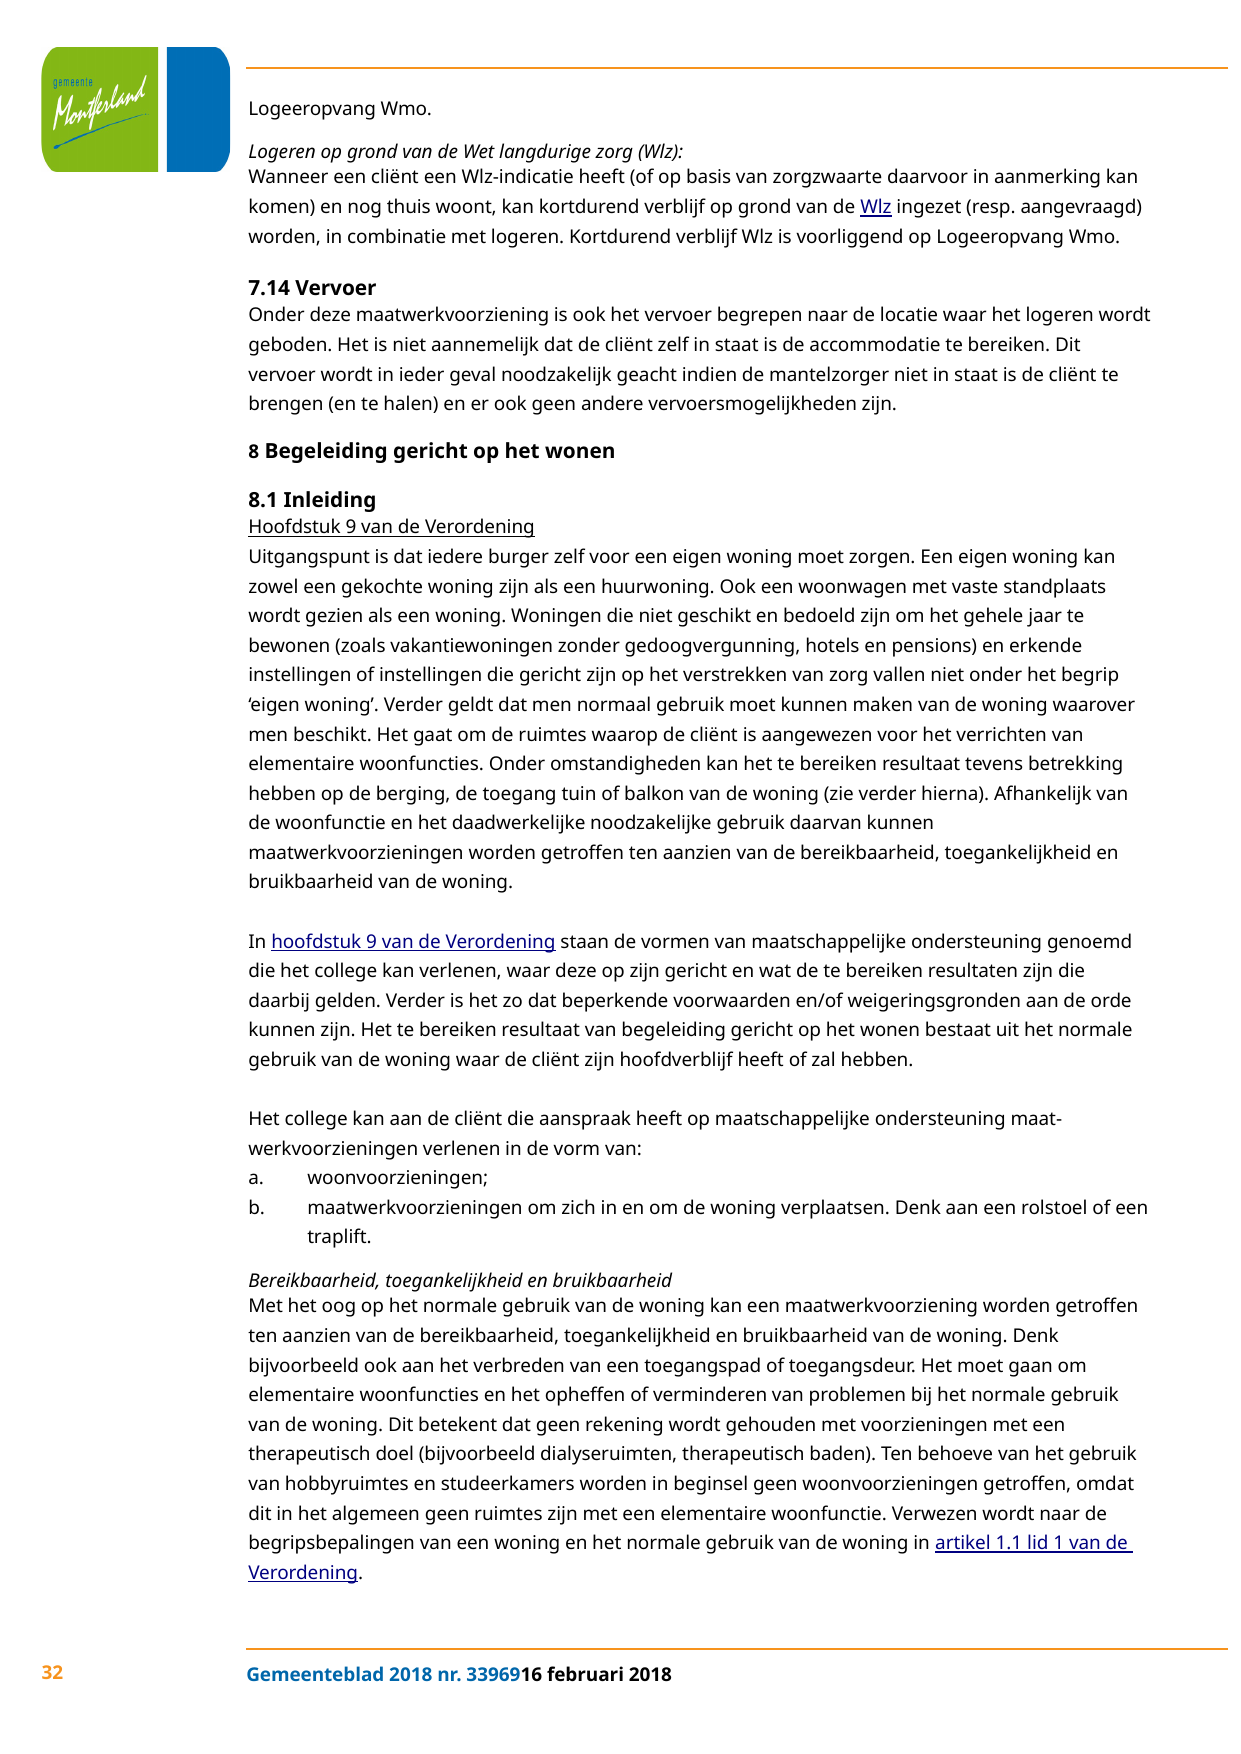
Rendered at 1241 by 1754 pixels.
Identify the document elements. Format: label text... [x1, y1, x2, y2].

text 7.14 Vervoer [248, 273, 1152, 302]
picture [41, 47, 231, 172]
list maatwerkvoorzieningen om zich in en om de woning verplaatsen. Denk aan een rolstoel of een traplift. [248, 1194, 1152, 1249]
text Onder deze maatwerkvoorziening is ook het vervoer begrepen naar de locatie waar het logeren wordt geboden. Het is niet aannemelijk dat de cliënt zelf in staat is de accommodatie te bereiken. Dit vervoer wordt in ieder geval noodzakelijk geacht indien de mantelzorger niet in staat is de cliënt te brengen (en te halen) en er ook geen andere vervoersmogelijkheden zijn. [248, 302, 1152, 416]
text Logeren op grond van de Wet langdurige zorg (Wlz): [248, 138, 1152, 164]
text Het college kan aan de cliënt die aanspraak heeft op maatschappelijke ondersteuning maat-werkvoorzieningen verlenen in de vorm van: [248, 1105, 1152, 1161]
text Met het oog op het normale gebruik van de woning kan een maatwerkvoorziening worden getroffen ten aanzien van de bereikbaarheid, toegankelijkheid en bruikbaarheid van de woning. Denk bijvoorbeeld ook aan het verbreden van een toegangspad of toegangsdeur. Het moet gaan om elementaire woonfuncties en het opheffen of verminderen van problemen bij het normale gebruik van de woning. Dit betekent dat geen rekening wordt gehouden met voorzieningen met een therapeutisch doel (bijvoorbeeld dialyseruimten, therapeutisch baden). Ten behoeve van het gebruik van hobbyruimtes en studeerkamers worden in beginsel geen woonvoorzieningen getroffen, omdat dit in het algemeen geen ruimtes zijn met een elementaire woonfunctie. Verwezen wordt naar de begripsbepalingen van een woning en het normale gebruik van de woning in artikel 1.1 lid 1 van de Verordening. [248, 1293, 1152, 1584]
text 8.1 Inleiding [248, 485, 1152, 514]
text 8 Begeleiding gericht op het wonen [248, 436, 1152, 464]
text Hoofdstuk 9 van de Verordening [248, 514, 1152, 539]
text Logeeropvang Wmo. [248, 95, 1152, 121]
text In hoofdstuk 9 van de Verordening staan de vormen van maatschappelijke ondersteuning genoemd die het college kan verlenen, waar deze op zijn gericht en wat de te bereiken resultaten zijn die daarbij gelden. Verder is het zo dat beperkende voorwaarden en/of weigeringsgronden aan de orde kunnen zijn. Het te bereiken resultaat van begeleiding gericht op het wonen bestaat uit het normale gebruik van de woning waar de cliënt zijn hoofdverblijf heeft of zal hebben. [248, 928, 1152, 1072]
text Uitgangspunt is dat iedere burger zelf voor een eigen woning moet zorgen. Een eigen woning kan zowel een gekochte woning zijn als een huurwoning. Ook een woonwagen met vaste standplaats wordt gezien als een woning. Woningen die niet geschikt en bedoeld zijn om het gehele jaar te bewonen (zoals vakantiewoningen zonder gedoogvergunning, hotels en pensions) en erkende instellingen of instellingen die gericht zijn op het verstrekken van zorg vallen niet onder het begrip ‘eigen woning’. Verder geldt dat men normaal gebruik moet kunnen maken van de woning waarover men beschikt. Het gaat om de ruimtes waarop de cliënt is aangewezen voor het verrichten van elementaire woonfuncties. Onder omstandigheden kan het te bereiken resultaat tevens betrekking hebben op de berging, de toegang tuin of balkon van de woning (zie verder hierna). Afhankelijk van de woonfunctie en het daadwerkelijke noodzakelijke gebruik daarvan kunnen maatwerkvoorzieningen worden getroffen ten aanzien van de bereikbaarheid, toegankelijkheid en bruikbaarheid van de woning. [248, 543, 1152, 894]
text Wanneer een cliënt een Wlz-indicatie heeft (of op basis van zorgzwaarte daarvoor in aanmerking kan komen) en nog thuis woont, kan kortdurend verblijf op grond van de Wlz ingezet (resp. aangevraagd) worden, in combinatie met logeren. Kortdurend verblijf Wlz is voorliggend op Logeeropvang Wmo. [248, 164, 1152, 248]
text Bereikbaarheid, toegankelijkheid en bruikbaarheid [248, 1267, 1152, 1293]
list woonvoorzieningen; [248, 1164, 1152, 1190]
